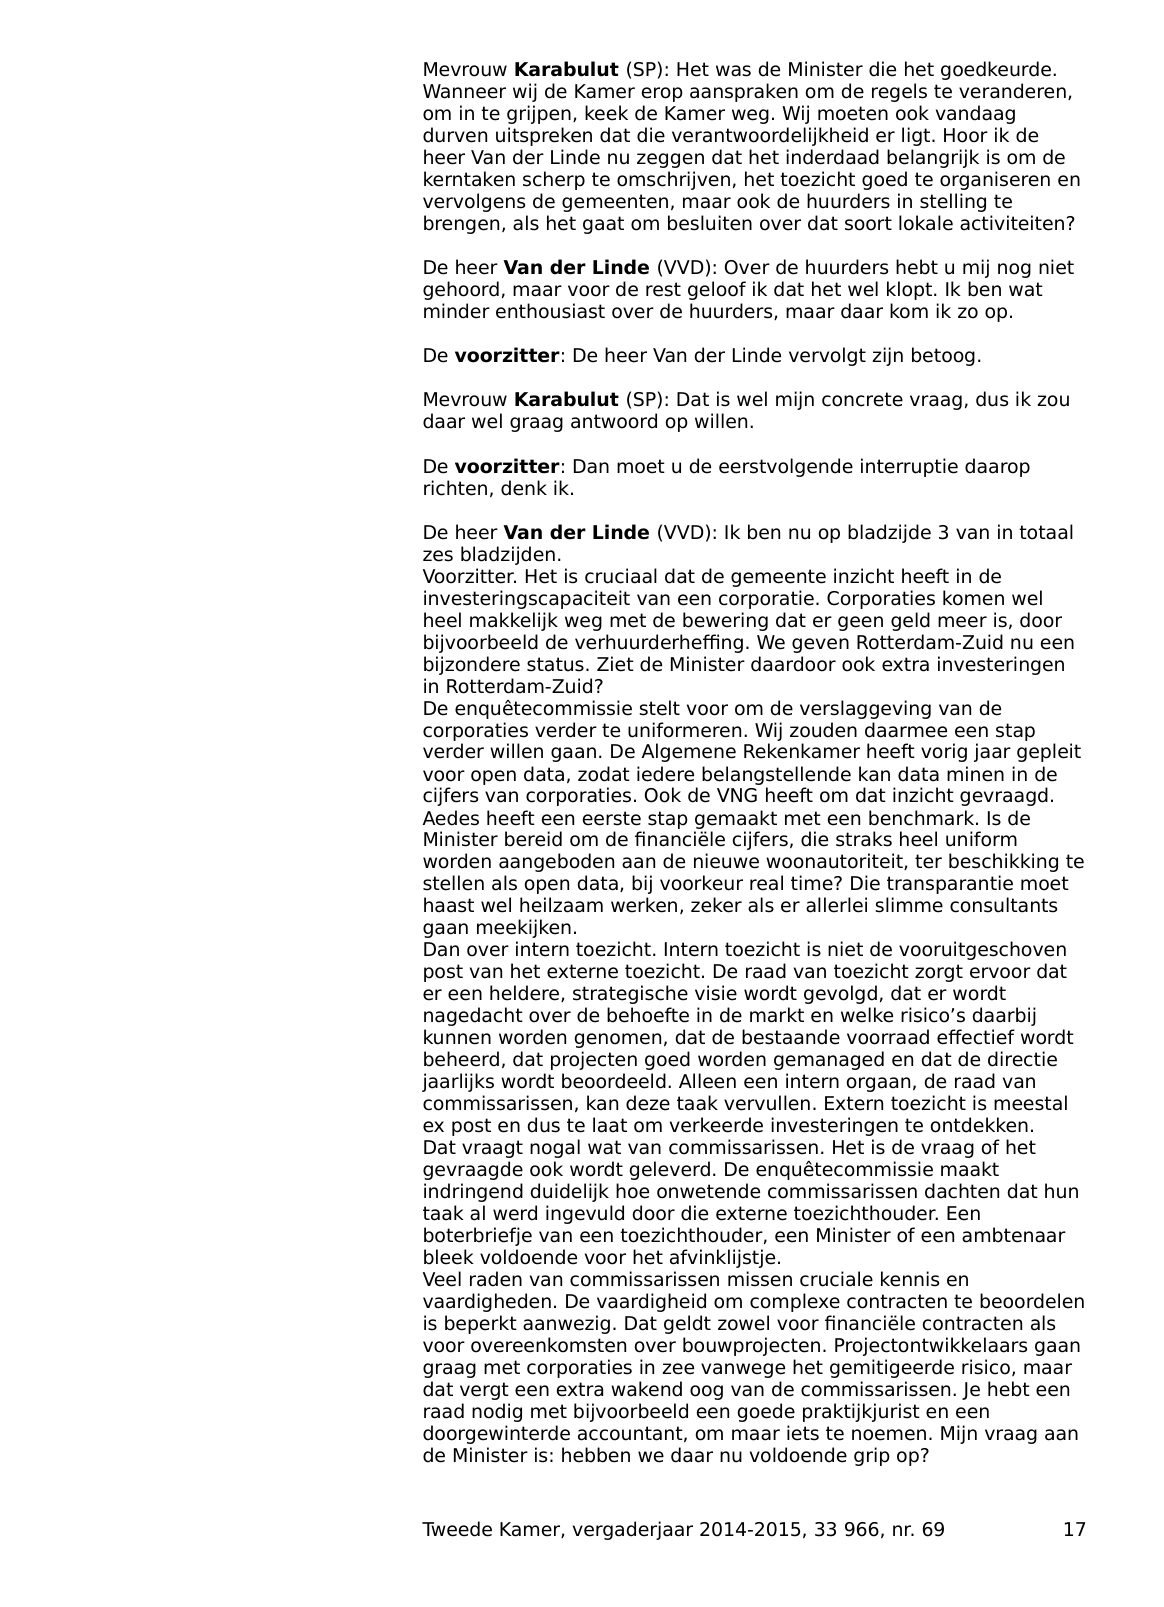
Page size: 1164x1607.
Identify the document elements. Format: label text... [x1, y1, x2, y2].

text Voorzitter. Het is cruciaal dat de gemeente inzicht heeft in de investeringscapaciteit van een corporatie. Corporaties komen wel heel makkelijk weg met de bewering dat er geen geld meer is, door bijvoorbeeld de verhuurderheffing. We geven Rotterdam-Zuid nu een bijzondere status. Ziet de Minister daardoor ook extra investeringen in Rotterdam-Zuid? [422, 566, 1087, 697]
text De heer Van der Linde (VVD): Ik ben nu op bladzijde 3 van in totaal zes bladzijden. [422, 522, 1087, 566]
text Mevrouw Karabulut (SP): Het was de Minister die het goedkeurde. Wanneer wij de Kamer erop aanspraken om de regels te veranderen, om in te grijpen, keek de Kamer weg. Wij moeten ook vandaag durven uitspreken dat die verantwoordelijkheid er ligt. Hoor ik de heer Van der Linde nu zeggen dat het inderdaad belangrijk is om de kerntaken scherp te omschrijven, het toezicht goed te organiseren en vervolgens de gemeenten, maar ook de huurders in stelling te brengen, als het gaat om besluiten over dat soort lokale activiteiten? [422, 59, 1087, 235]
text Mevrouw Karabulut (SP): Dat is wel mijn concrete vraag, dus ik zou daar wel graag antwoord op willen. [422, 389, 1087, 433]
text De voorzitter: Dan moet u de eerstvolgende interruptie daarop richten, denk ik. [422, 456, 1087, 499]
text De voorzitter: De heer Van der Linde vervolgt zijn betoog. [422, 345, 1087, 367]
text De enquêtecommissie stelt voor om de verslaggeving van de corporaties verder te uniformeren. Wij zouden daarmee een stap verder willen gaan. De Algemene Rekenkamer heeft vorig jaar gepleit voor open data, zodat iedere belangstellende kan data minen in de cijfers van corporaties. Ook de VNG heeft om dat inzicht gevraagd. Aedes heeft een eerste stap gemaakt met een benchmark. Is de Minister bereid om de financiële cijfers, die straks heel uniform worden aangeboden aan de nieuwe woonautoriteit, ter beschikking te stellen als open data, bij voorkeur real time? Die transparantie moet haast wel heilzaam werken, zeker als er allerlei slimme consultants gaan meekijken. [422, 697, 1087, 939]
text Dan over intern toezicht. Intern toezicht is niet de vooruitgeschoven post van het externe toezicht. De raad van toezicht zorgt ervoor dat er een heldere, strategische visie wordt gevolgd, dat er wordt nagedacht over de behoefte in de markt en welke risico’s daarbij kunnen worden genomen, dat de bestaande voorraad effectief wordt beheerd, dat projecten goed worden gemanaged en dat de directie jaarlijks wordt beoordeeld. Alleen een intern orgaan, de raad van commissarissen, kan deze taak vervullen. Extern toezicht is meestal ex post en dus te laat om verkeerde investeringen te ontdekken. [422, 939, 1087, 1137]
text Dat vraagt nogal wat van commissarissen. Het is de vraag of het gevraagde ook wordt geleverd. De enquêtecommissie maakt indringend duidelijk hoe onwetende commissarissen dachten dat hun taak al werd ingevuld door die externe toezichthouder. Een boterbriefje van een toezichthouder, een Minister of een ambtenaar bleek voldoende voor het afvinklijstje. [422, 1137, 1087, 1269]
text Veel raden van commissarissen missen cruciale kennis en vaardigheden. De vaardigheid om complexe contracten te beoordelen is beperkt aanwezig. Dat geldt zowel voor financiële contracten als voor overeenkomsten over bouwprojecten. Projectontwikkelaars gaan graag met corporaties in zee vanwege het gemitigeerde risico, maar dat vergt een extra wakend oog van de commissarissen. Je hebt een raad nodig met bijvoorbeeld een goede praktijkjurist en een doorgewinterde accountant, om maar iets te noemen. Mijn vraag aan de Minister is: hebben we daar nu voldoende grip op? [422, 1269, 1087, 1467]
text De heer Van der Linde (VVD): Over de huurders hebt u mij nog niet gehoord, maar voor de rest geloof ik dat het wel klopt. Ik ben wat minder enthousiast over de huurders, maar daar kom ik zo op. [422, 257, 1087, 323]
